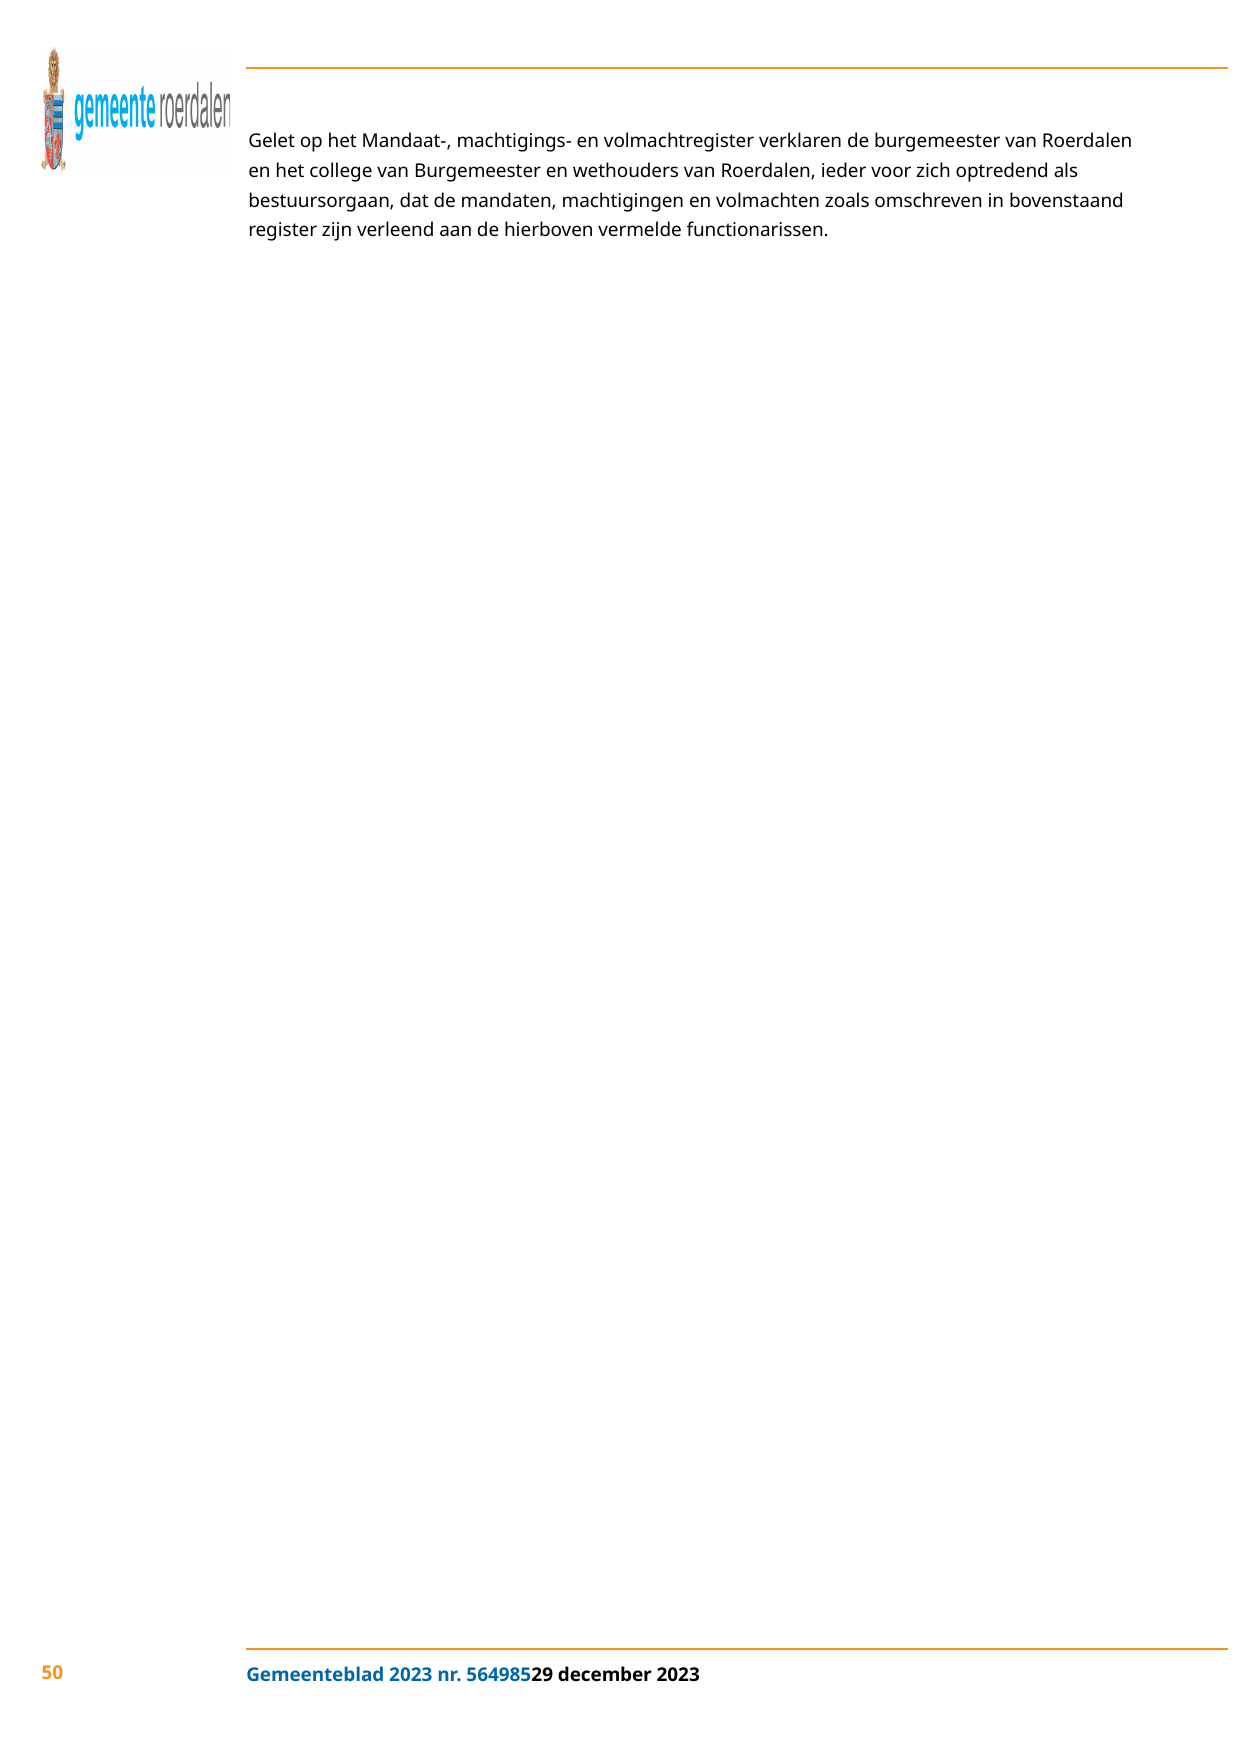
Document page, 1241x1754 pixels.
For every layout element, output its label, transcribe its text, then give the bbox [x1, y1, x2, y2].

picture [41, 47, 231, 172]
text Gelet op het Mandaat-, machtigings- en volmachtregister verklaren de burgemeester van Roerdalen en het college van Burgemeester en wethouders van Roerdalen, ieder voor zich optredend als bestuursorgaan, dat de mandaten, machtigingen en volmachten zoals omschreven in bovenstaand register zijn verleend aan de hierboven vermelde functionarissen. [248, 128, 1152, 242]
